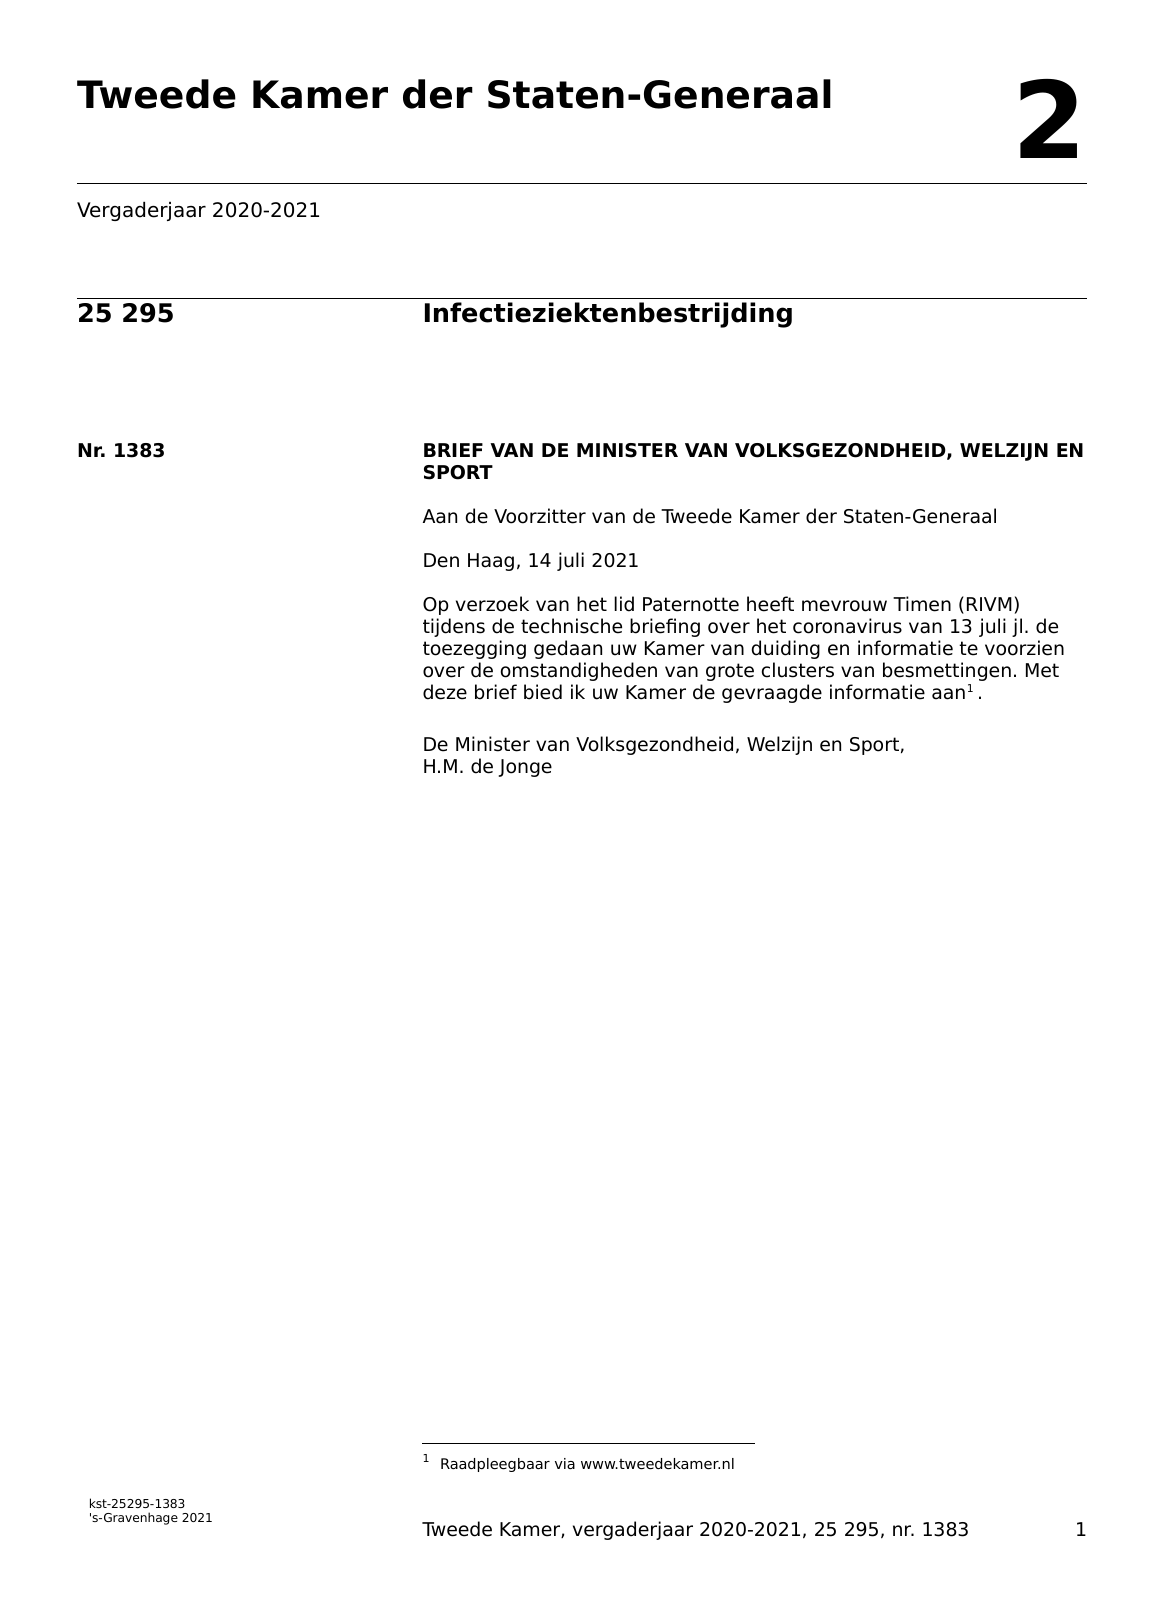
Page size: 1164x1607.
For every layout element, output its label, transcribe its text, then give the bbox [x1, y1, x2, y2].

table_header Tweede Kamer der Staten-Generaal [77, 59, 886, 183]
table_header 2 [886, 59, 1087, 183]
text 's-Gravenhage 2021 [88, 1511, 323, 1525]
text Aan de Voorzitter van de Tweede Kamer der Staten-Generaal [422, 506, 1087, 528]
text kst-25295-1383 [88, 1497, 323, 1511]
text De Minister van Volksgezondheid, Welzijn en Sport, H.M. de Jonge [422, 734, 1087, 778]
subtitle Nr. 1383 BRIEF VAN DE MINISTER VAN VOLKSGEZONDHEID, WELZIJN EN SPORT [77, 440, 1087, 484]
subtitle 25 295 Infectieziektenbestrijding [77, 299, 1087, 329]
table_cell Vergaderjaar 2020-2021 [77, 184, 1087, 298]
text Den Haag, 14 juli 2021 [422, 550, 1087, 572]
text Op verzoek van het lid Paternotte heeft mevrouw Timen (RIVM) tijdens de technische briefing over het coronavirus van 13 juli jl. de toezegging gedaan uw Kamer van duiding en informatie te voorzien over de omstandigheden van grote clusters van besmettingen. Met deze brief bied ik uw Kamer de gevraagde informatie aan. [422, 594, 1087, 704]
text Raadpleegbaar via www.tweedekamer.nl [422, 1452, 1087, 1474]
